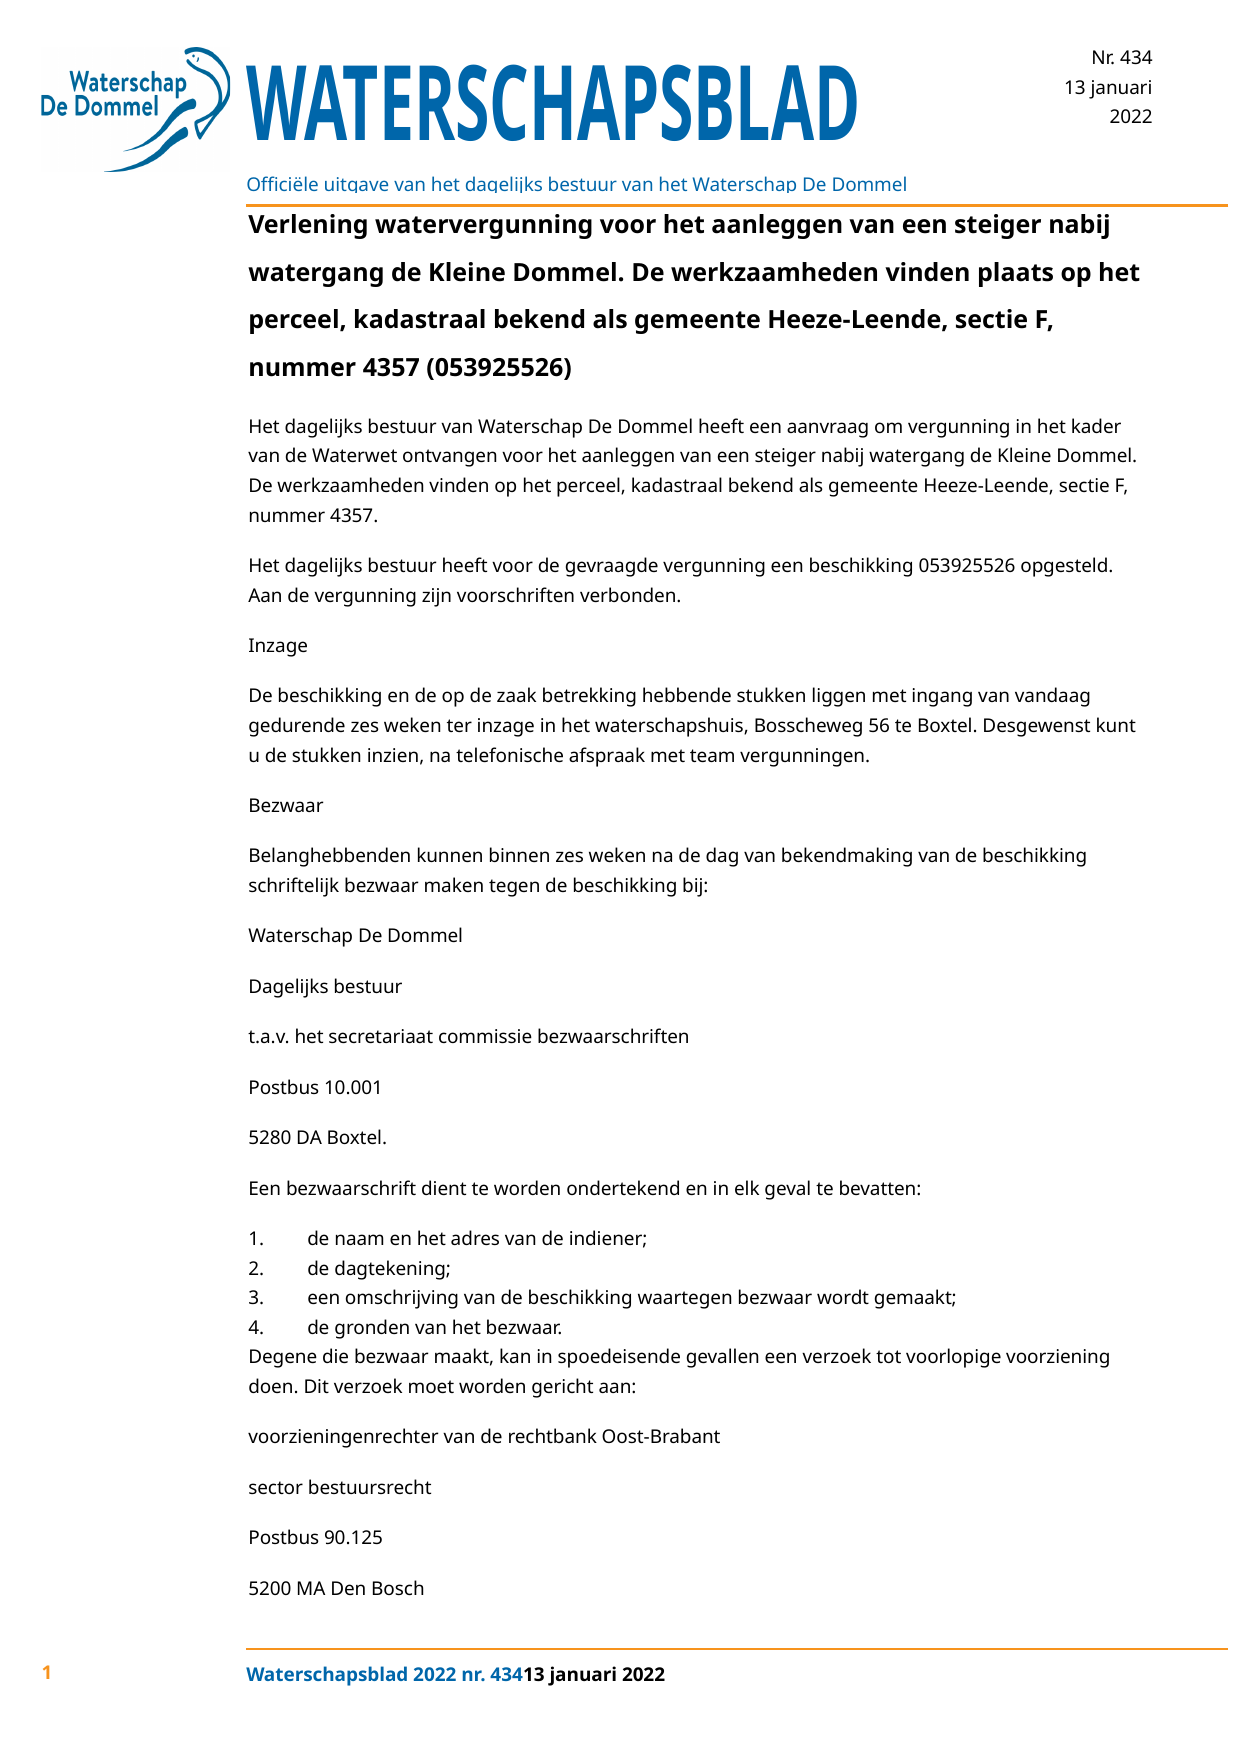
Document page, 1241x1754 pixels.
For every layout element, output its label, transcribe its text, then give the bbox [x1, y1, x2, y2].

text voorzieningenrechter van de rechtbank Oost-Brabant [248, 1423, 1152, 1449]
text Waterschap De Dommel [248, 923, 1152, 948]
list de naam en het adres van de indiener; [248, 1225, 1152, 1251]
list een omschrijving van de beschikking waartegen bezwaar wordt gemaakt; [248, 1284, 1152, 1310]
text 5200 MA Den Bosch [248, 1575, 1152, 1601]
text Het dagelijks bestuur heeft voor de gevraagde vergunning een beschikking 053925526 opgesteld. Aan de vergunning zijn voorschriften verbonden. [248, 552, 1152, 608]
text Bezwaar [248, 792, 1152, 818]
list de dagtekening; [248, 1255, 1152, 1281]
list de gronden van het bezwaar. [248, 1314, 1152, 1340]
picture [41, 47, 231, 172]
text Postbus 90.125 [248, 1524, 1152, 1550]
text Postbus 10.001 [248, 1074, 1152, 1100]
picture [45, 99, 51, 111]
text Verlening watervergunning voor het aanleggen van een steiger nabij watergang de Kleine Dommel. De werkzaamheden vinden plaats op het perceel, kadastraal bekend als gemeente Heeze-Leende, sectie F, nummer 4357 (053925526) [248, 207, 1152, 384]
text Het dagelijks bestuur van Waterschap De Dommel heeft een aanvraag om vergunning in het kader van de Waterwet ontvangen voor het aanleggen van een steiger nabij watergang de Kleine Dommel. De werkzaamheden vinden op het perceel, kadastraal bekend als gemeente Heeze-Leende, sectie F, nummer 4357. [248, 413, 1152, 528]
text t.a.v. het secretariaat commissie bezwaarschriften [248, 1023, 1152, 1049]
picture [204, 47, 231, 76]
text Een bezwaarschrift dient te worden ondertekend en in elk geval te bevatten: [248, 1175, 1152, 1201]
text De beschikking en de op de zaak betrekking hebbende stukken liggen met ingang van vandaag gedurende zes weken ter inzage in het waterschapshuis, Bosscheweg 56 te Boxtel. Desgewenst kunt u de stukken inzien, na telefonische afspraak met team vergunningen. [248, 683, 1152, 768]
picture [198, 118, 210, 131]
text 5280 DA Boxtel. [248, 1124, 1152, 1150]
text sector bestuursrecht [248, 1474, 1152, 1500]
text Dagelijks bestuur [248, 973, 1152, 999]
text Belanghebbenden kunnen binnen zes weken na de dag van bekendmaking van de beschikking schriftelijk bezwaar maken tegen de beschikking bij: [248, 843, 1152, 898]
text Degene die bezwaar maakt, kan in spoedeisende gevallen een verzoek tot voorlopige voorziening doen. Dit verzoek moet worden gericht aan: [248, 1343, 1152, 1399]
text Inzage [248, 632, 1152, 658]
